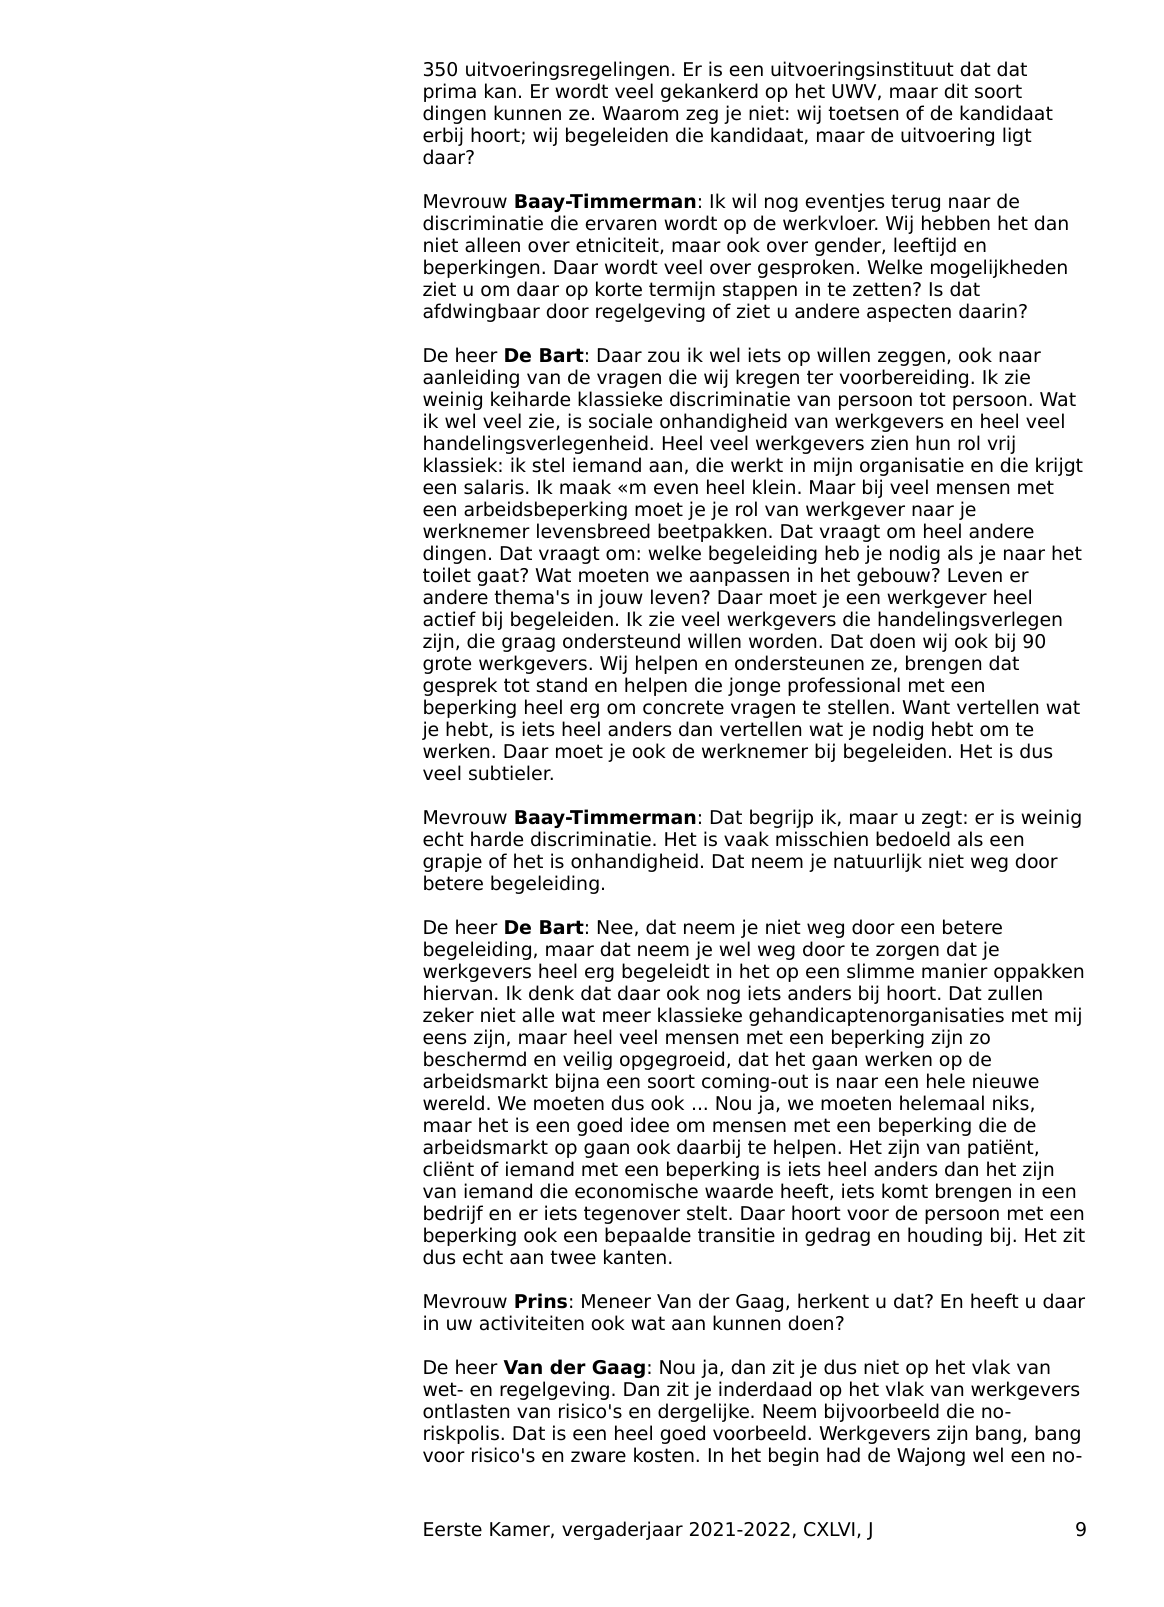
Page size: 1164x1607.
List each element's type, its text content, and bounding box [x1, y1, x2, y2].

text Mevrouw Prins: Meneer Van der Gaag, herkent u dat? En heeft u daar in uw activiteiten ook wat aan kunnen doen? [422, 1291, 1087, 1335]
text Mevrouw Baay-Timmerman: Ik wil nog eventjes terug naar de discriminatie die ervaren wordt op de werkvloer. Wij hebben het dan niet alleen over etniciteit, maar ook over gender, leeftijd en beperkingen. Daar wordt veel over gesproken. Welke mogelijkheden ziet u om daar op korte termijn stappen in te zetten? Is dat afdwingbaar door regelgeving of ziet u andere aspecten daarin? [422, 191, 1087, 323]
text De heer De Bart: Daar zou ik wel iets op willen zeggen, ook naar aanleiding van de vragen die wij kregen ter voorbereiding. Ik zie weinig keiharde klassieke discriminatie van persoon tot persoon. Wat ik wel veel zie, is sociale onhandigheid van werkgevers en heel veel handelingsverlegenheid. Heel veel werkgevers zien hun rol vrij klassiek: ik stel iemand aan, die werkt in mijn organisatie en die krijgt een salaris. Ik maak «m even heel klein. Maar bij veel mensen met een arbeidsbeperking moet je je rol van werkgever naar je werknemer levensbreed beetpakken. Dat vraagt om heel andere dingen. Dat vraagt om: welke begeleiding heb je nodig als je naar het toilet gaat? Wat moeten we aanpassen in het gebouw? Leven er andere thema's in jouw leven? Daar moet je een werkgever heel actief bij begeleiden. Ik zie veel werkgevers die handelingsverlegen zijn, die graag ondersteund willen worden. Dat doen wij ook bij 90 grote werkgevers. Wij helpen en ondersteunen ze, brengen dat gesprek tot stand en helpen die jonge professional met een beperking heel erg om concrete vragen te stellen. Want vertellen wat je hebt, is iets heel anders dan vertellen wat je nodig hebt om te werken. Daar moet je ook de werknemer bij begeleiden. Het is dus veel subtieler. [422, 345, 1087, 785]
text Mevrouw Baay-Timmerman: Dat begrijp ik, maar u zegt: er is weinig echt harde discriminatie. Het is vaak misschien bedoeld als een grapje of het is onhandigheid. Dat neem je natuurlijk niet weg door betere begeleiding. [422, 807, 1087, 895]
text 350 uitvoeringsregelingen. Er is een uitvoeringsinstituut dat dat prima kan. Er wordt veel gekankerd op het UWV, maar dit soort dingen kunnen ze. Waarom zeg je niet: wij toetsen of de kandidaat erbij hoort; wij begeleiden die kandidaat, maar de uitvoering ligt daar? [422, 59, 1087, 169]
text De heer De Bart: Nee, dat neem je niet weg door een betere begeleiding, maar dat neem je wel weg door te zorgen dat je werkgevers heel erg begeleidt in het op een slimme manier oppakken hiervan. Ik denk dat daar ook nog iets anders bij hoort. Dat zullen zeker niet alle wat meer klassieke gehandicaptenorganisaties met mij eens zijn, maar heel veel mensen met een beperking zijn zo beschermd en veilig opgegroeid, dat het gaan werken op de arbeidsmarkt bijna een soort coming-out is naar een hele nieuwe wereld. We moeten dus ook ... Nou ja, we moeten helemaal niks, maar het is een goed idee om mensen met een beperking die de arbeidsmarkt op gaan ook daarbij te helpen. Het zijn van patiënt, cliënt of iemand met een beperking is iets heel anders dan het zijn van iemand die economische waarde heeft, iets komt brengen in een bedrijf en er iets tegenover stelt. Daar hoort voor de persoon met een beperking ook een bepaalde transitie in gedrag en houding bij. Het zit dus echt aan twee kanten. [422, 917, 1087, 1269]
text De heer Van der Gaag: Nou ja, dan zit je dus niet op het vlak van wet- en regelgeving. Dan zit je inderdaad op het vlak van werkgevers ontlasten van risico's en dergelijke. Neem bijvoorbeeld die no-riskpolis. Dat is een heel goed voorbeeld. Werkgevers zijn bang, bang voor risico's en zware kosten. In het begin had de Wajong wel een no- [422, 1357, 1087, 1467]
